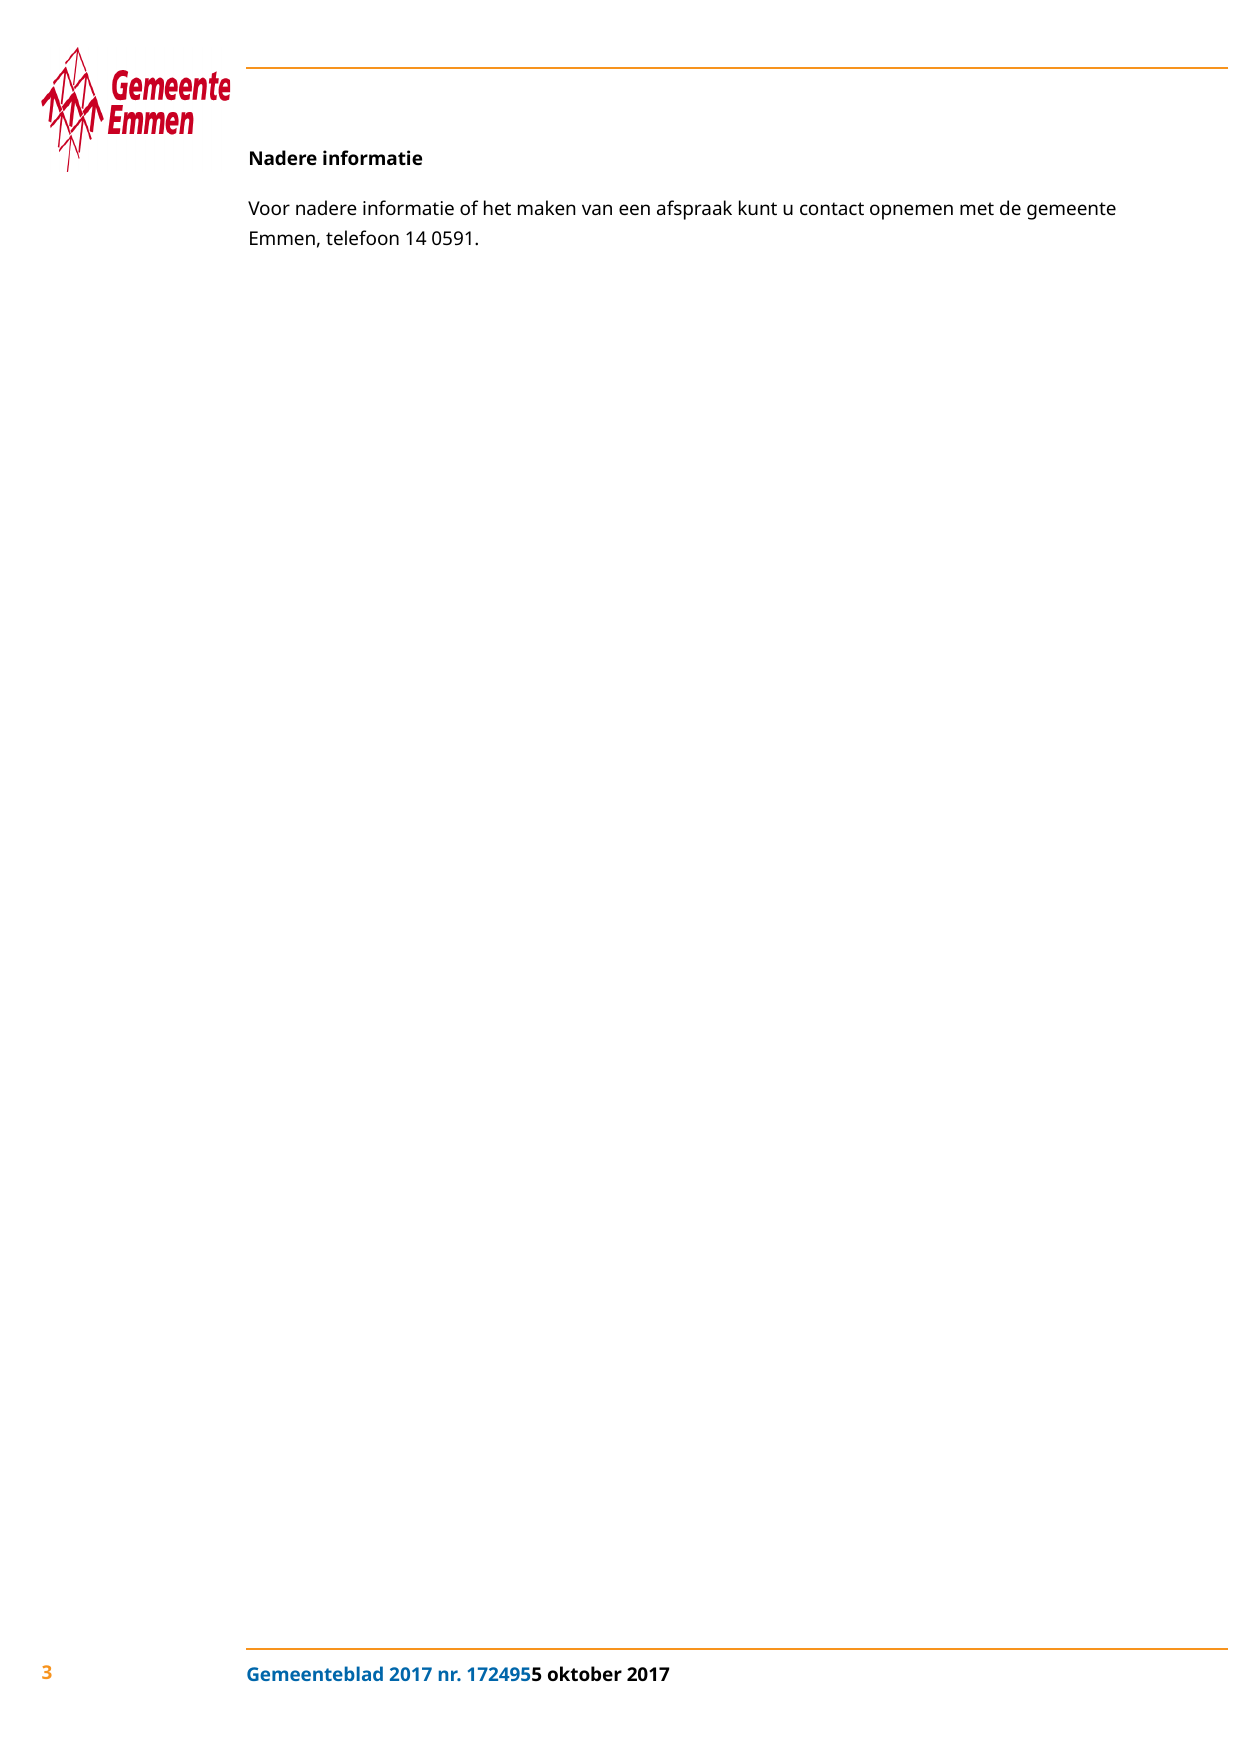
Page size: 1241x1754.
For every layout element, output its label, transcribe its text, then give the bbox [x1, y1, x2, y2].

text Nadere informatie [248, 145, 1152, 171]
picture [41, 47, 231, 172]
text Voor nadere informatie of het maken van een afspraak kunt u contact opnemen met de gemeente Emmen, telefoon 14 0591. [248, 196, 1152, 251]
